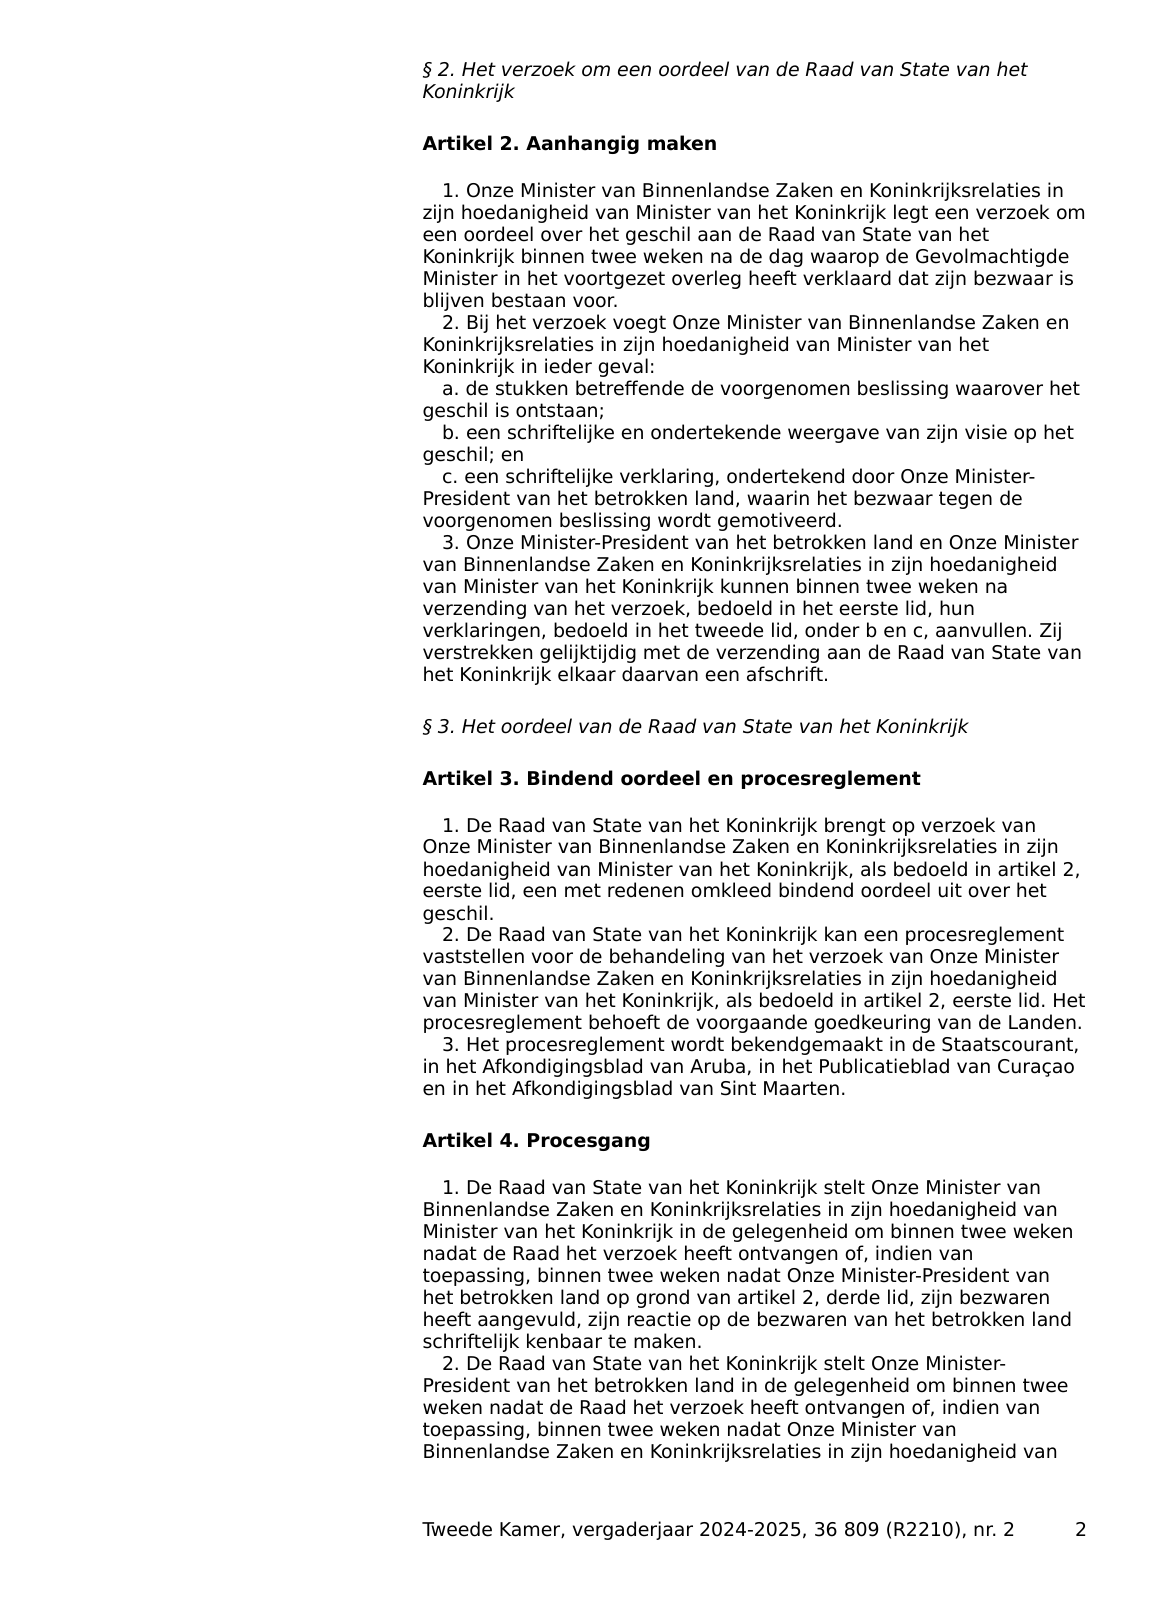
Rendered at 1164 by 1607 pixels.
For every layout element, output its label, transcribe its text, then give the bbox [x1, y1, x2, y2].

text 3. Onze Minister-President van het betrokken land en Onze Minister van Binnenlandse Zaken en Koninkrijksrelaties in zijn hoedanigheid van Minister van het Koninkrijk kunnen binnen twee weken na verzending van het verzoek, bedoeld in het eerste lid, hun verklaringen, bedoeld in het tweede lid, onder b en c, aanvullen. Zij verstrekken gelijktijdig met de verzending aan de Raad van State van het Koninkrijk elkaar daarvan een afschrift. [422, 532, 1087, 686]
text a. de stukken betreffende de voorgenomen beslissing waarover het geschil is ontstaan; [422, 378, 1087, 422]
text c. een schriftelijke verklaring, ondertekend door Onze Minister-President van het betrokken land, waarin het bezwaar tegen de voorgenomen beslissing wordt gemotiveerd. [422, 466, 1087, 532]
text b. een schriftelijke en ondertekende weergave van zijn visie op het geschil; en [422, 422, 1087, 466]
subtitle Artikel 2. Aanhangig maken [422, 133, 1087, 155]
text 2. De Raad van State van het Koninkrijk kan een procesreglement vaststellen voor de behandeling van het verzoek van Onze Minister van Binnenlandse Zaken en Koninkrijksrelaties in zijn hoedanigheid van Minister van het Koninkrijk, als bedoeld in artikel 2, eerste lid. Het procesreglement behoeft de voorgaande goedkeuring van de Landen. [422, 924, 1087, 1034]
subtitle Artikel 3. Bindend oordeel en procesreglement [422, 767, 1087, 789]
text 3. Het procesreglement wordt bekendgemaakt in de Staatscourant, in het Afkondigingsblad van Aruba, in het Publicatieblad van Curaçao en in het Afkondigingsblad van Sint Maarten. [422, 1034, 1087, 1100]
text 1. Onze Minister van Binnenlandse Zaken en Koninkrijksrelaties in zijn hoedanigheid van Minister van het Koninkrijk legt een verzoek om een oordeel over het geschil aan de Raad van State van het Koninkrijk binnen twee weken na de dag waarop de Gevolmachtigde Minister in het voortgezet overleg heeft verklaard dat zijn bezwaar is blijven bestaan voor. [422, 180, 1087, 312]
text 1. De Raad van State van het Koninkrijk brengt op verzoek van Onze Minister van Binnenlandse Zaken en Koninkrijksrelaties in zijn hoedanigheid van Minister van het Koninkrijk, als bedoeld in artikel 2, eerste lid, een met redenen omkleed bindend oordeel uit over het geschil. [422, 814, 1087, 924]
text 2. De Raad van State van het Koninkrijk stelt Onze Minister-President van het betrokken land in de gelegenheid om binnen twee weken nadat de Raad het verzoek heeft ontvangen of, indien van toepassing, binnen twee weken nadat Onze Minister van Binnenlandse Zaken en Koninkrijksrelaties in zijn hoedanigheid van [422, 1353, 1087, 1463]
text 1. De Raad van State van het Koninkrijk stelt Onze Minister van Binnenlandse Zaken en Koninkrijksrelaties in zijn hoedanigheid van Minister van het Koninkrijk in de gelegenheid om binnen twee weken nadat de Raad het verzoek heeft ontvangen of, indien van toepassing, binnen twee weken nadat Onze Minister-President van het betrokken land op grond van artikel 2, derde lid, zijn bezwaren heeft aangevuld, zijn reactie op de bezwaren van het betrokken land schriftelijk kenbaar te maken. [422, 1177, 1087, 1353]
subtitle Artikel 4. Procesgang [422, 1130, 1087, 1152]
subtitle § 2. Het verzoek om een oordeel van de Raad van State van het Koninkrijk [422, 59, 1087, 103]
text 2. Bij het verzoek voegt Onze Minister van Binnenlandse Zaken en Koninkrijksrelaties in zijn hoedanigheid van Minister van het Koninkrijk in ieder geval: [422, 312, 1087, 378]
subtitle § 3. Het oordeel van de Raad van State van het Koninkrijk [422, 716, 1087, 737]
